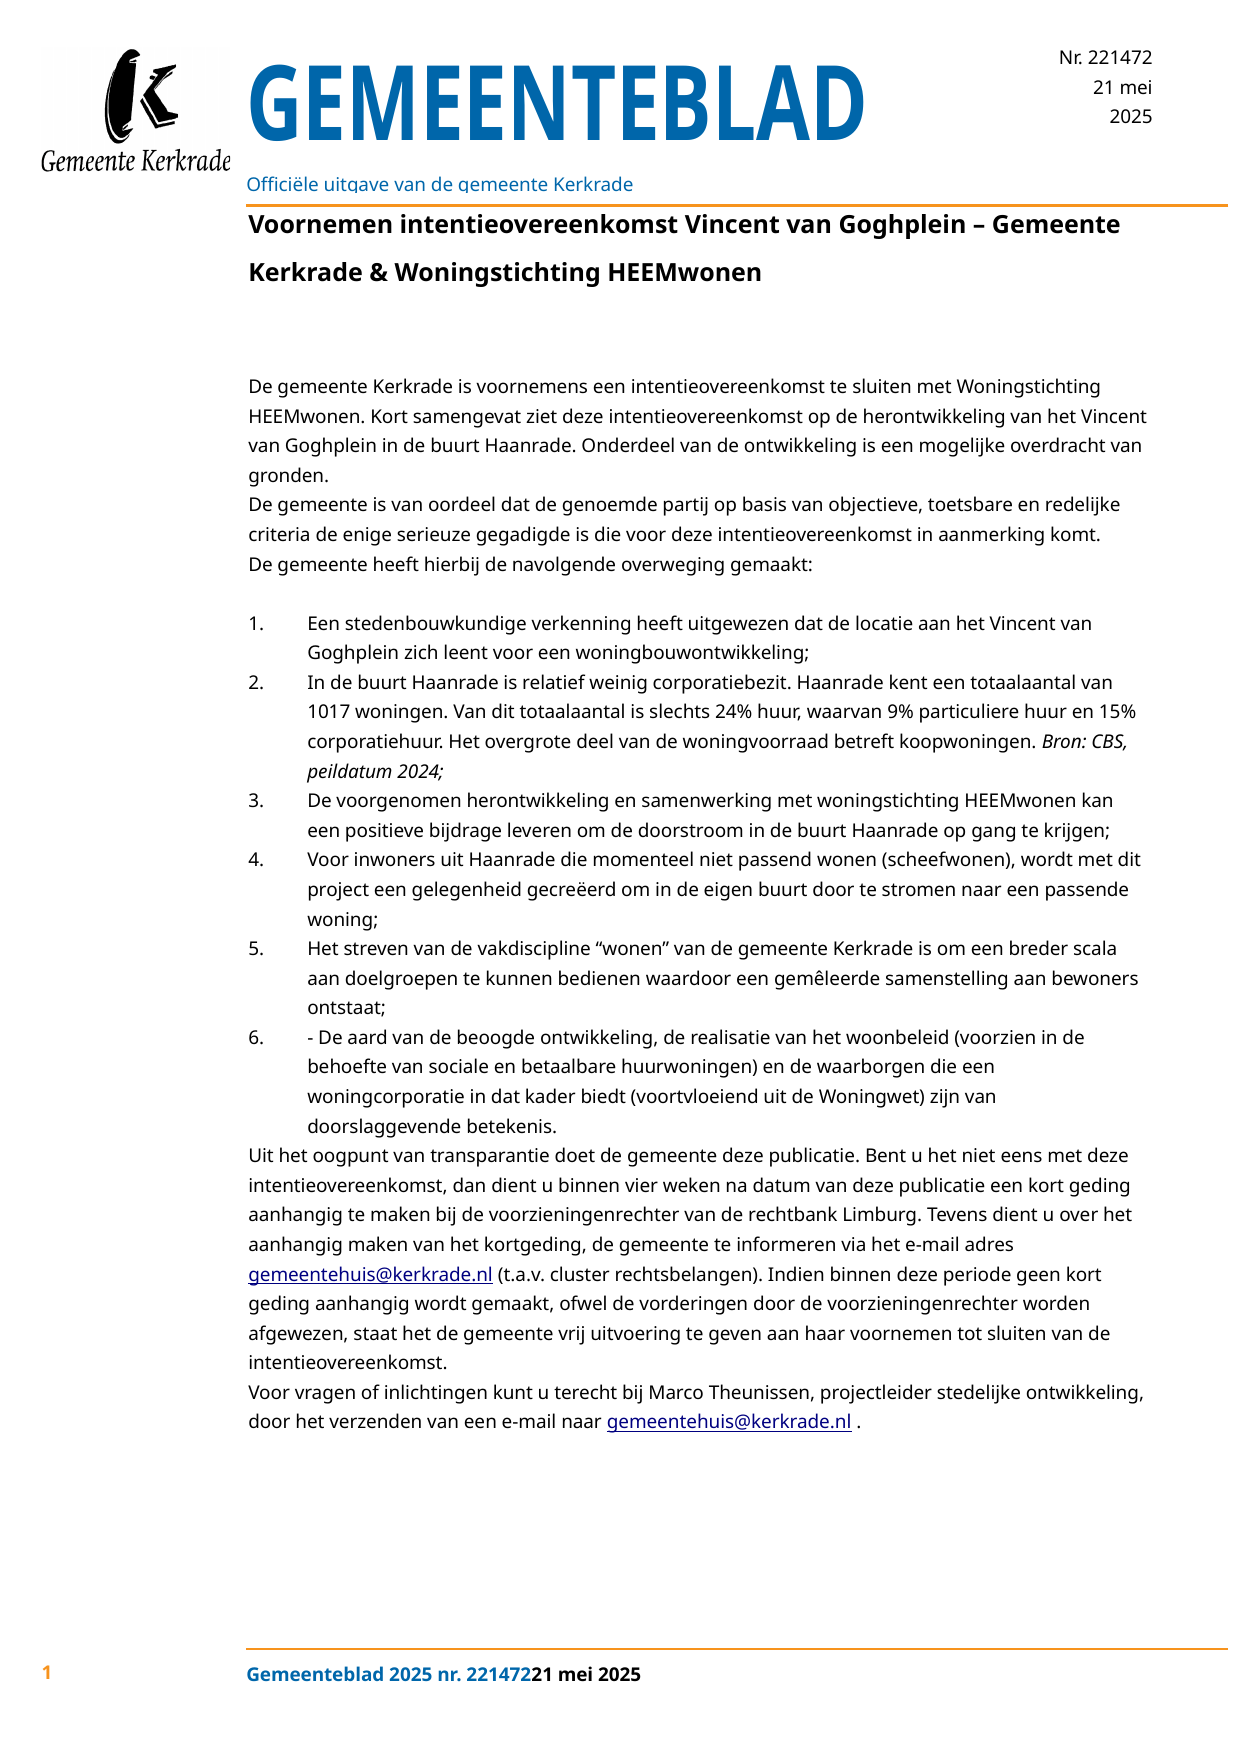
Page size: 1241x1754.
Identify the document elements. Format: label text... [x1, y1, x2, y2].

list - De aard van de beoogde ontwikkeling, de realisatie van het woonbeleid (voorzien in de behoefte van sociale en betaalbare huurwoningen) en de waarborgen die een woningcorporatie in dat kader biedt (voortvloeiend uit de Woningwet) zijn van doorslaggevende betekenis. [248, 1024, 1152, 1138]
list Het streven van de vakdiscipline “wonen” van de gemeente Kerkrade is om een breder scala aan doelgroepen te kunnen bedienen waardoor een gemêleerde samenstelling aan bewoners ontstaat; [248, 935, 1152, 1020]
list Voor inwoners uit Haanrade die momenteel niet passend wonen (scheefwonen), wordt met dit project een gelegenheid gecreëerd om in de eigen buurt door te stromen naar een passende woning; [248, 847, 1152, 931]
text De gemeente is van oordeel dat de genoemde partij op basis van objectieve, toetsbare en redelijke criteria de enige serieuze gegadigde is die voor deze intentieovereenkomst in aanmerking komt. [248, 492, 1152, 547]
text De gemeente heeft hierbij de navolgende overweging gemaakt: [248, 551, 1152, 576]
list Een stedenbouwkundige verkenning heeft uitgewezen dat de locatie aan het Vincent van Goghplein zich leent voor een woningbouwontwikkeling; [248, 610, 1152, 665]
text Voornemen intentieovereenkomst Vincent van Goghplein – Gemeente Kerkrade & Woningstichting HEEMwonen [248, 207, 1152, 288]
text Voor vragen of inlichtingen kunt u terecht bij Marco Theunissen, projectleider stedelijke ontwikkeling, door het verzenden van een e-mail naar gemeentehuis@kerkrade.nl . [248, 1379, 1152, 1434]
text De gemeente Kerkrade is voornemens een intentieovereenkomst te sluiten met Woningstichting HEEMwonen. Kort samengevat ziet deze intentieovereenkomst op de herontwikkeling van het Vincent van Goghplein in de buurt Haanrade. Onderdeel van de ontwikkeling is een mogelijke overdracht van gronden. [248, 373, 1152, 488]
text Uit het oogpunt van transparantie doet de gemeente deze publicatie. Bent u het niet eens met deze intentieovereenkomst, dan dient u binnen vier weken na datum van deze publicatie een kort geding aanhangig te maken bij de voorzieningenrechter van de rechtbank Limburg. Tevens dient u over het aanhangig maken van het kortgeding, de gemeente te informeren via het e-mail adres gemeentehuis@kerkrade.nl (t.a.v. cluster rechtsbelangen). Indien binnen deze periode geen kort geding aanhangig wordt gemaakt, ofwel de vorderingen door de voorzieningenrechter worden afgewezen, staat het de gemeente vrij uitvoering te geven aan haar voornemen tot sluiten van de intentieovereenkomst. [248, 1142, 1152, 1375]
list De voorgenomen herontwikkeling en samenwerking met woningstichting HEEMwonen kan een positieve bijdrage leveren om de doorstroom in de buurt Haanrade op gang te krijgen; [248, 787, 1152, 843]
list In de buurt Haanrade is relatief weinig corporatiebezit. Haanrade kent een totaalaantal van 1017 woningen. Van dit totaalaantal is slechts 24% huur, waarvan 9% particuliere huur en 15% corporatiehuur. Het overgrote deel van de woningvoorraad betreft koopwoningen. Bron: CBS, peildatum 2024; [248, 669, 1152, 783]
picture [41, 47, 231, 172]
